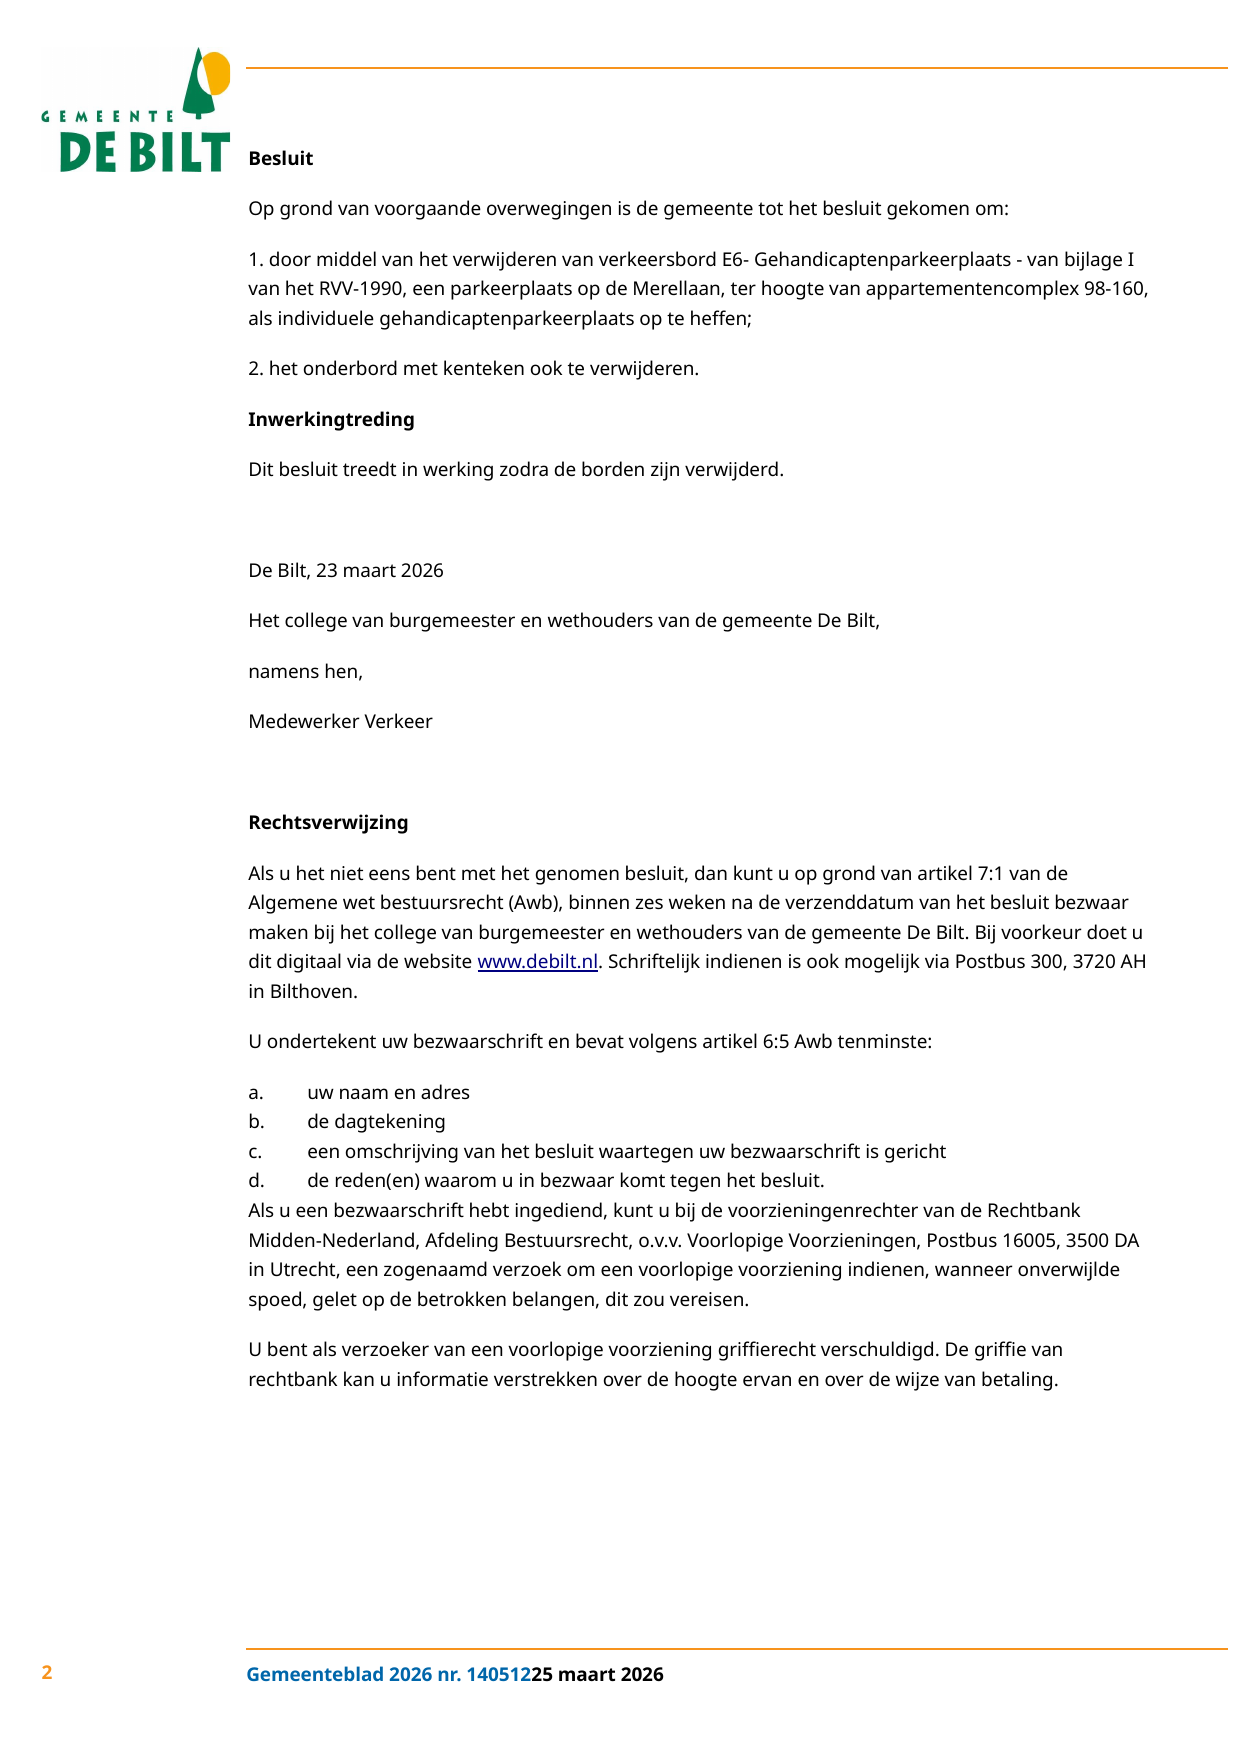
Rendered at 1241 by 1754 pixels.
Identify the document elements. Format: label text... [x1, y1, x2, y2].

text U ondertekent uw bezwaarschrift en bevat volgens artikel 6:5 Awb tenminste: [248, 1028, 1152, 1054]
text Inwerkingtreding [248, 406, 1152, 432]
list de reden(en) waarom u in bezwaar komt tegen het besluit. [248, 1168, 1152, 1193]
text Als u een bezwaarschrift hebt ingediend, kunt u bij de voorzieningenrechter van de Rechtbank Midden-Nederland, Afdeling Bestuursrecht, o.v.v. Voorlopige Voorzieningen, Postbus 16005, 3500 DA in Utrecht, een zogenaamd verzoek om een voorlopige voorziening indienen, wanneer onverwijlde spoed, gelet op de betrokken belangen, dit zou vereisen. [248, 1197, 1152, 1312]
text Dit besluit treedt in werking zodra de borden zijn verwijderd. [248, 456, 1152, 482]
text Als u het niet eens bent met het genomen besluit, dan kunt u op grond van artikel 7:1 van de Algemene wet bestuursrecht (Awb), binnen zes weken na de verzenddatum van het besluit bezwaar maken bij het college van burgemeester en wethouders van de gemeente De Bilt. Bij voorkeur doet u dit digitaal via de website www.debilt.nl. Schriftelijk indienen is ook mogelijk via Postbus 300, 3720 AH in Bilthoven. [248, 860, 1152, 1004]
text U bent als verzoeker van een voorlopige voorziening griffierecht verschuldigd. De griffie van rechtbank kan u informatie verstrekken over de hoogte ervan en over de wijze van betaling. [248, 1336, 1152, 1392]
list de dagtekening [248, 1108, 1152, 1134]
text Het college van burgemeester en wethouders van de gemeente De Bilt, [248, 608, 1152, 633]
text De Bilt, 23 maart 2026 [248, 557, 1152, 583]
list uw naam en adres [248, 1079, 1152, 1105]
text 1. door middel van het verwijderen van verkeersbord E6- Gehandicaptenparkeerplaats - van bijlage I van het RVV-1990, een parkeerplaats op de Merellaan, ter hoogte van appartementencomplex 98-160, als individuele gehandicaptenparkeerplaats op te heffen; [248, 246, 1152, 331]
text Rechtsverwijzing [248, 809, 1152, 835]
text Medewerker Verkeer [248, 708, 1152, 734]
text Besluit [248, 145, 1152, 171]
list een omschrijving van het besluit waartegen uw bezwaarschrift is gericht [248, 1138, 1152, 1164]
picture [41, 47, 231, 172]
text 2. het onderbord met kenteken ook te verwijderen. [248, 356, 1152, 381]
text namens hen, [248, 658, 1152, 684]
text Op grond van voorgaande overwegingen is de gemeente tot het besluit gekomen om: [248, 196, 1152, 221]
